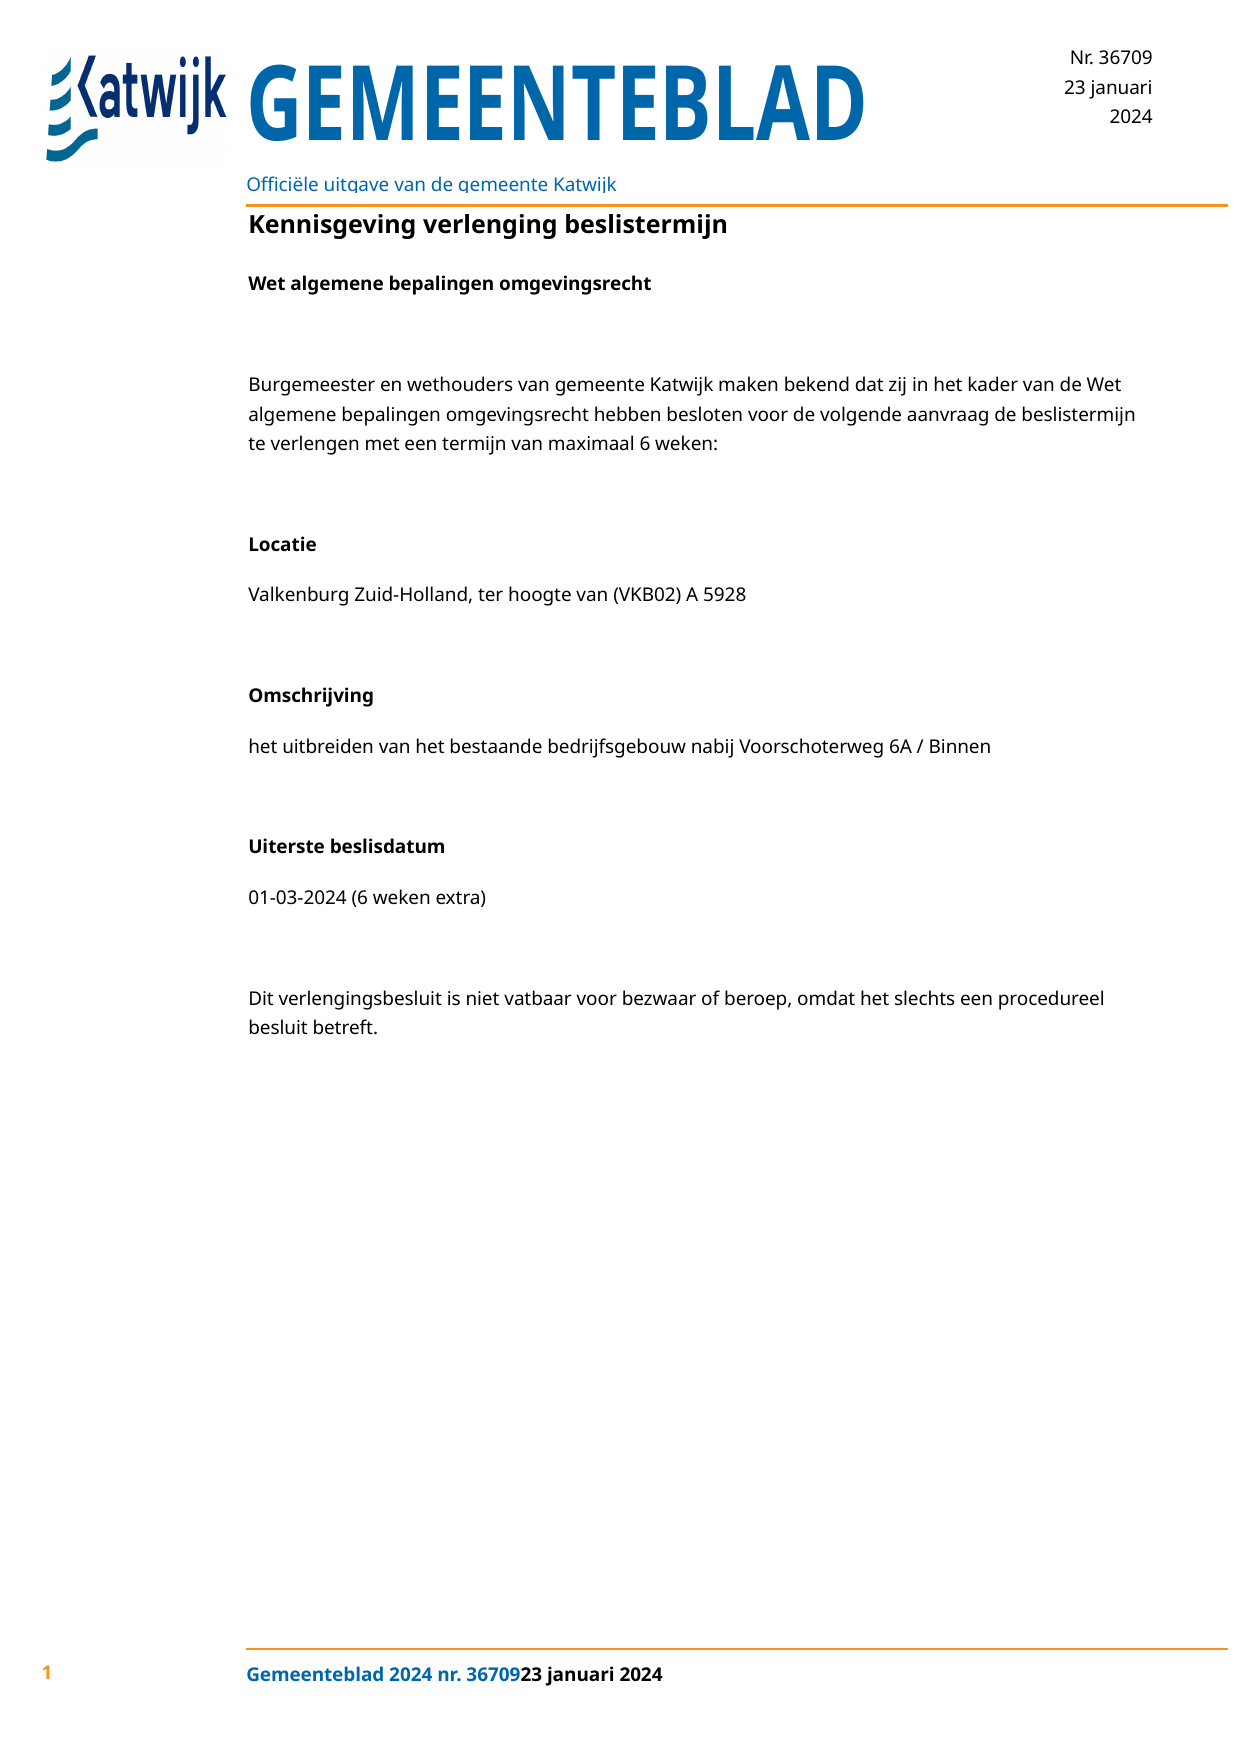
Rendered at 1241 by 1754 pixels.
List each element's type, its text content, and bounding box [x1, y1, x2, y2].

text het uitbreiden van het bestaande bedrijfsgebouw nabij Voorschoterweg 6A / Binnen [248, 733, 1152, 758]
picture [41, 47, 231, 172]
text Omschrijving [248, 682, 1152, 708]
text Burgemeester en wethouders van gemeente Katwijk maken bekend dat zij in het kader van de Wet algemene bepalingen omgevingsrecht hebben besloten voor de volgende aanvraag de beslistermijn te verlengen met een termijn van maximaal 6 weken: [248, 371, 1152, 456]
text Uiterste beslisdatum [248, 834, 1152, 859]
text 01-03-2024 (6 weken extra) [248, 884, 1152, 910]
text Kennisgeving verlenging beslistermijn [248, 207, 1152, 241]
text Dit verlengingsbesluit is niet vatbaar voor bezwaar of beroep, omdat het slechts een procedureel besluit betreft. [248, 985, 1152, 1040]
text Locatie [248, 531, 1152, 557]
text Wet algemene bepalingen omgevingsrecht [248, 270, 1152, 296]
text Valkenburg Zuid-Holland, ter hoogte van (VKB02) A 5928 [248, 582, 1152, 607]
